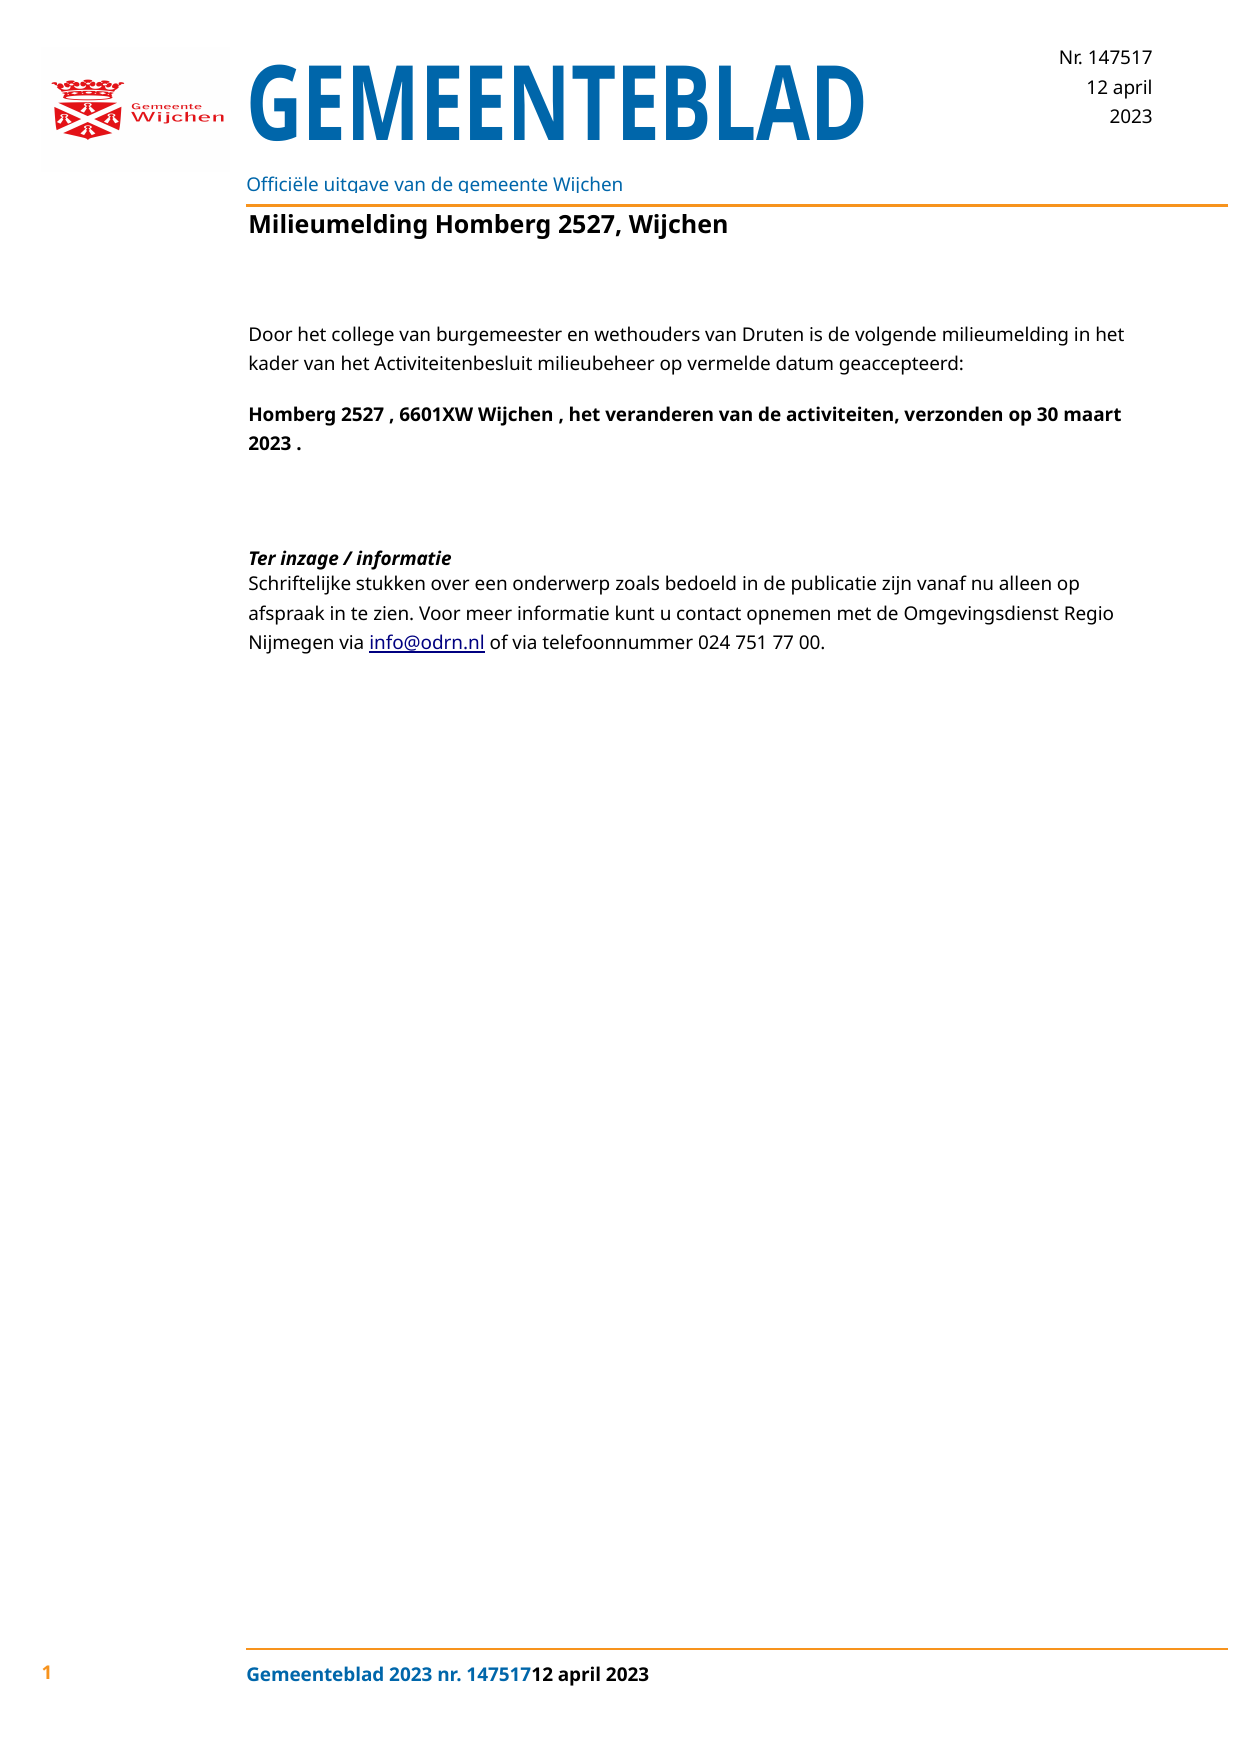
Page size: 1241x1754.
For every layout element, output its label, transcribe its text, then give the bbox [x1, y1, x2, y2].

text Milieumelding Homberg 2527, Wijchen [248, 207, 1152, 241]
picture [41, 47, 231, 172]
text Schriftelijke stukken over een onderwerp zoals bedoeld in de publicatie zijn vanaf nu alleen op afspraak in te zien. Voor meer informatie kunt u contact opnemen met de Omgevingsdienst Regio Nijmegen via info@odrn.nl of via telefoonnummer 024 751 77 00. [248, 570, 1152, 655]
text Homberg 2527 , 6601XW Wijchen , het veranderen van de activiteiten, verzonden op 30 maart 2023 . [248, 401, 1152, 456]
text Ter inzage / informatie [248, 545, 1152, 570]
text Door het college van burgemeester en wethouders van Druten is de volgende milieumelding in het kader van het Activiteitenbesluit milieubeheer op vermelde datum geaccepteerd: [248, 321, 1152, 376]
